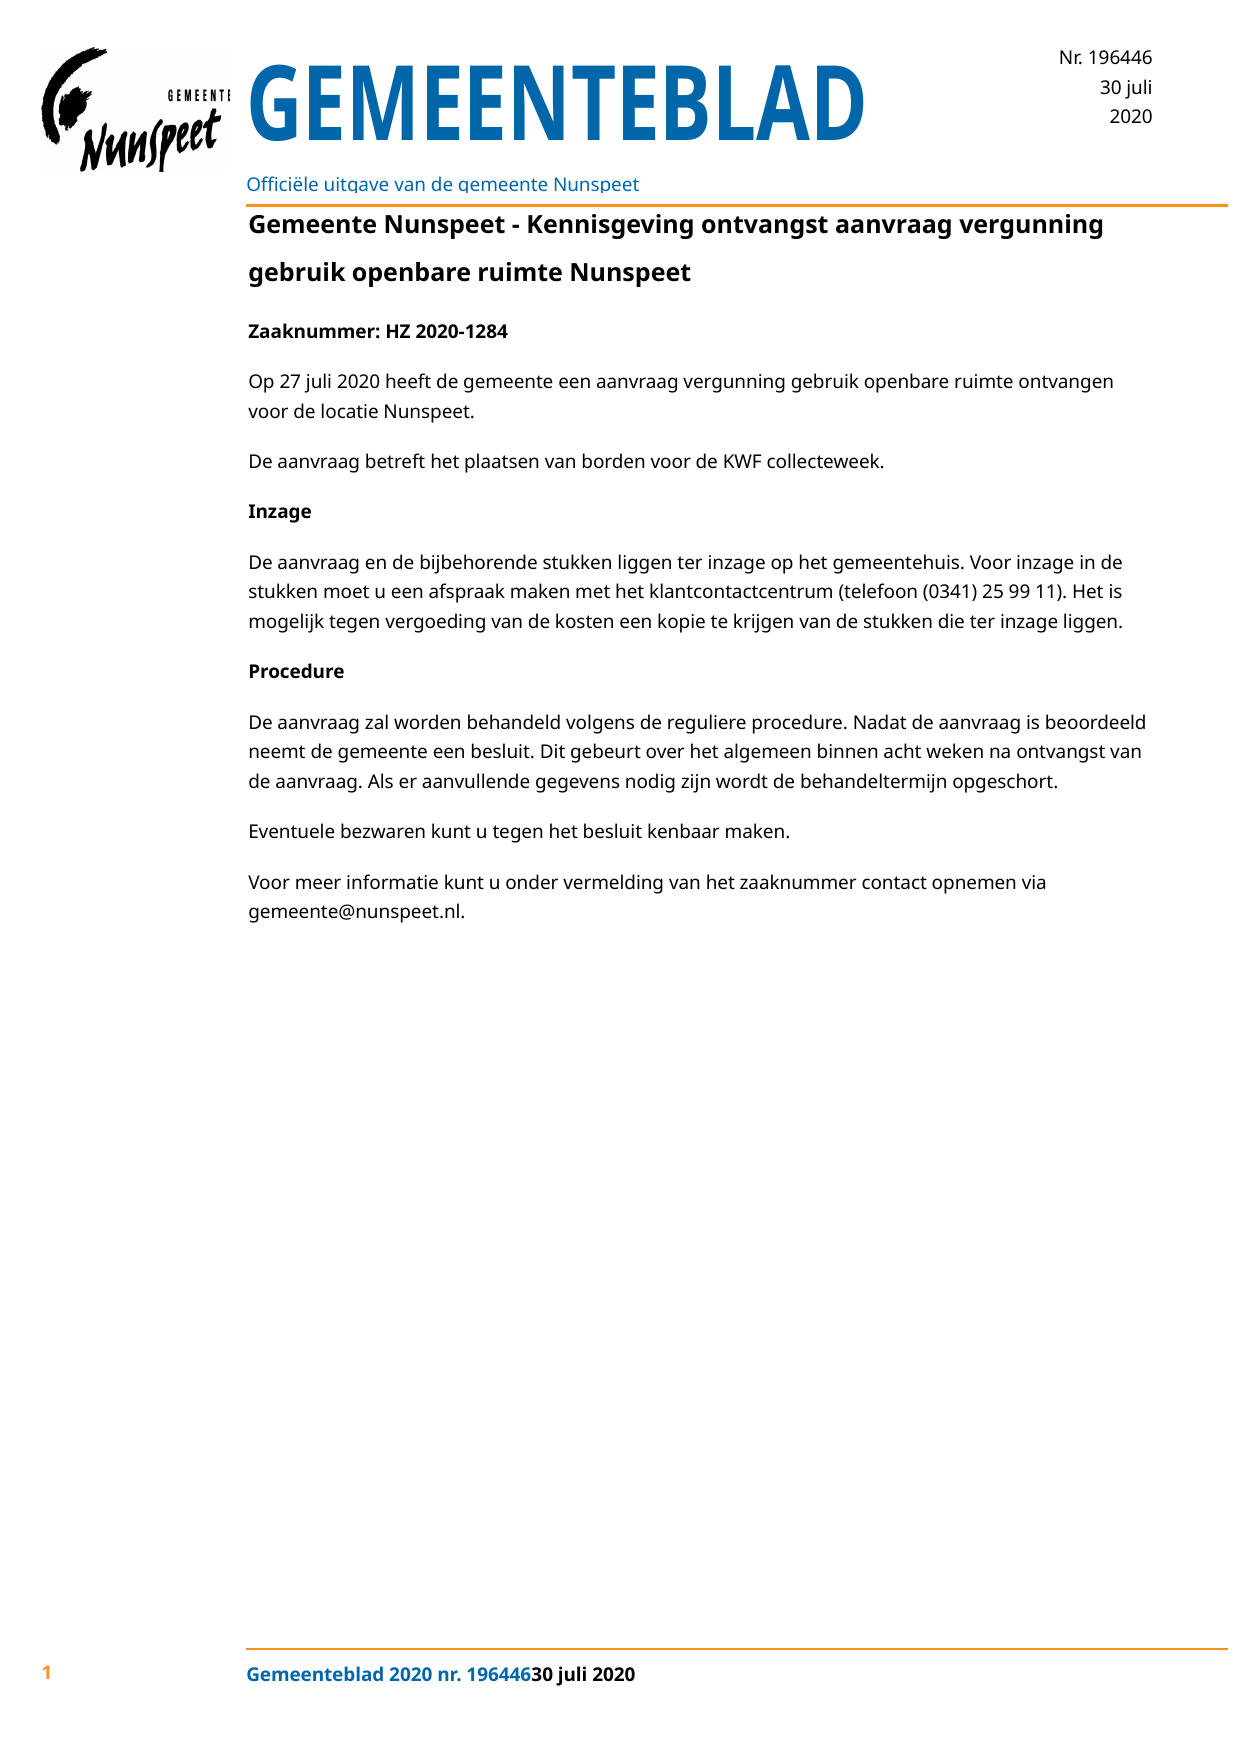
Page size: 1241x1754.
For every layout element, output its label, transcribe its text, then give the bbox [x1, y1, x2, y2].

text Eventuele bezwaren kunt u tegen het besluit kenbaar maken. [248, 819, 1152, 844]
text Voor meer informatie kunt u onder vermelding van het zaaknummer contact opnemen via gemeente@nunspeet.nl. [248, 869, 1152, 924]
text De aanvraag betreft het plaatsen van borden voor de KWF collecteweek. [248, 448, 1152, 474]
text Inzage [248, 499, 1152, 524]
text Procedure [248, 659, 1152, 684]
picture [41, 47, 231, 172]
text De aanvraag en de bijbehorende stukken liggen ter inzage op het gemeentehuis. Voor inzage in de stukken moet u een afspraak maken met het klantcontactcentrum (telefoon (0341) 25 99 11). Het is mogelijk tegen vergoeding van de kosten een kopie te krijgen van de stukken die ter inzage liggen. [248, 549, 1152, 634]
text Zaaknummer: HZ 2020-1284 [248, 318, 1152, 344]
text Gemeente Nunspeet - Kennisgeving ontvangst aanvraag vergunning gebruik openbare ruimte Nunspeet [248, 207, 1152, 288]
text De aanvraag zal worden behandeld volgens de reguliere procedure. Nadat de aanvraag is beoordeeld neemt de gemeente een besluit. Dit gebeurt over het algemeen binnen acht weken na ontvangst van de aanvraag. Als er aanvullende gegevens nodig zijn wordt de behandeltermijn opgeschort. [248, 709, 1152, 794]
text Op 27 juli 2020 heeft de gemeente een aanvraag vergunning gebruik openbare ruimte ontvangen voor de locatie Nunspeet. [248, 368, 1152, 424]
